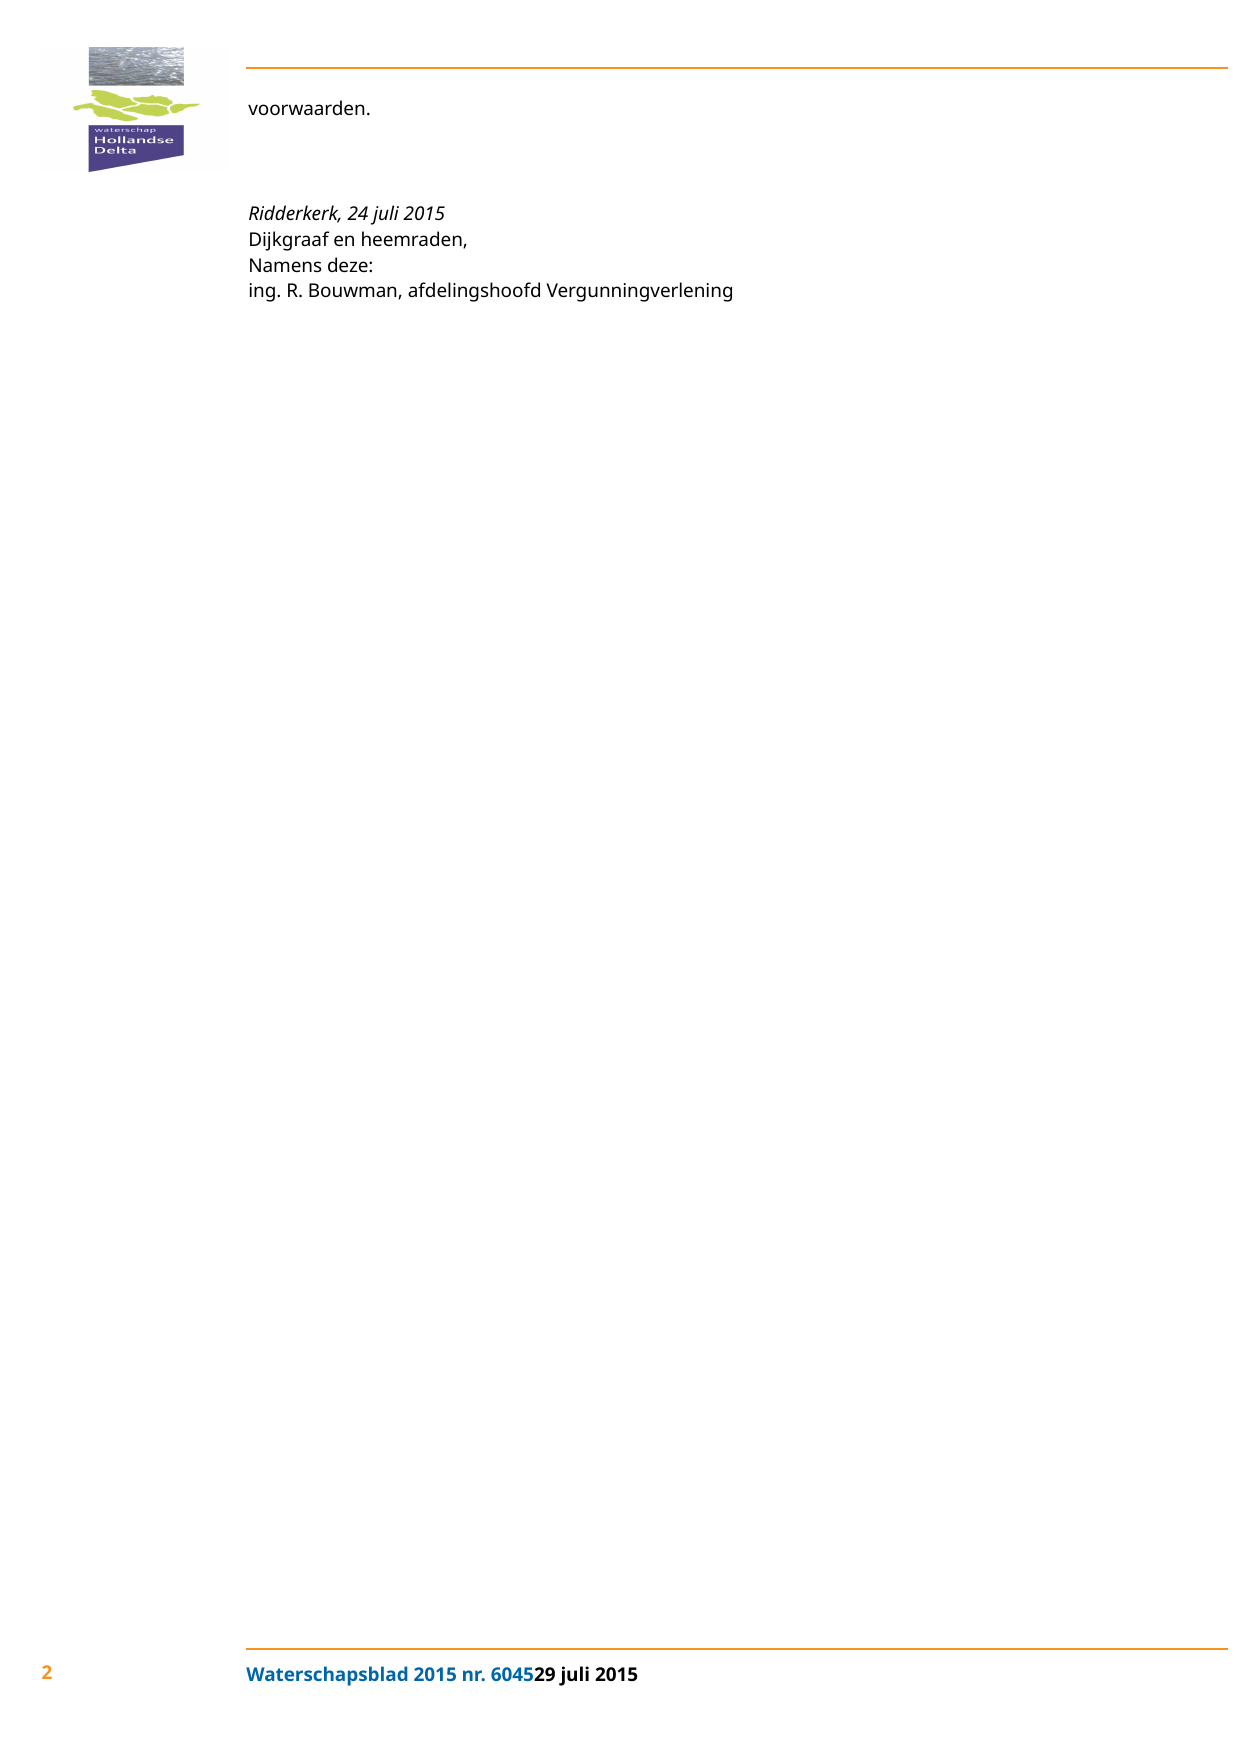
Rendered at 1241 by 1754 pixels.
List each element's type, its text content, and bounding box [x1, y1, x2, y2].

text Ridderkerk, 24 juli 2015 [248, 201, 1152, 226]
text voorwaarden. [248, 95, 1152, 121]
text Dijkgraaf en heemraden, [248, 226, 1152, 252]
text Namens deze: [248, 252, 1152, 278]
picture [41, 47, 231, 172]
text ing. R. Bouwman, afdelingshoofd Vergunningverlening [248, 278, 1152, 303]
